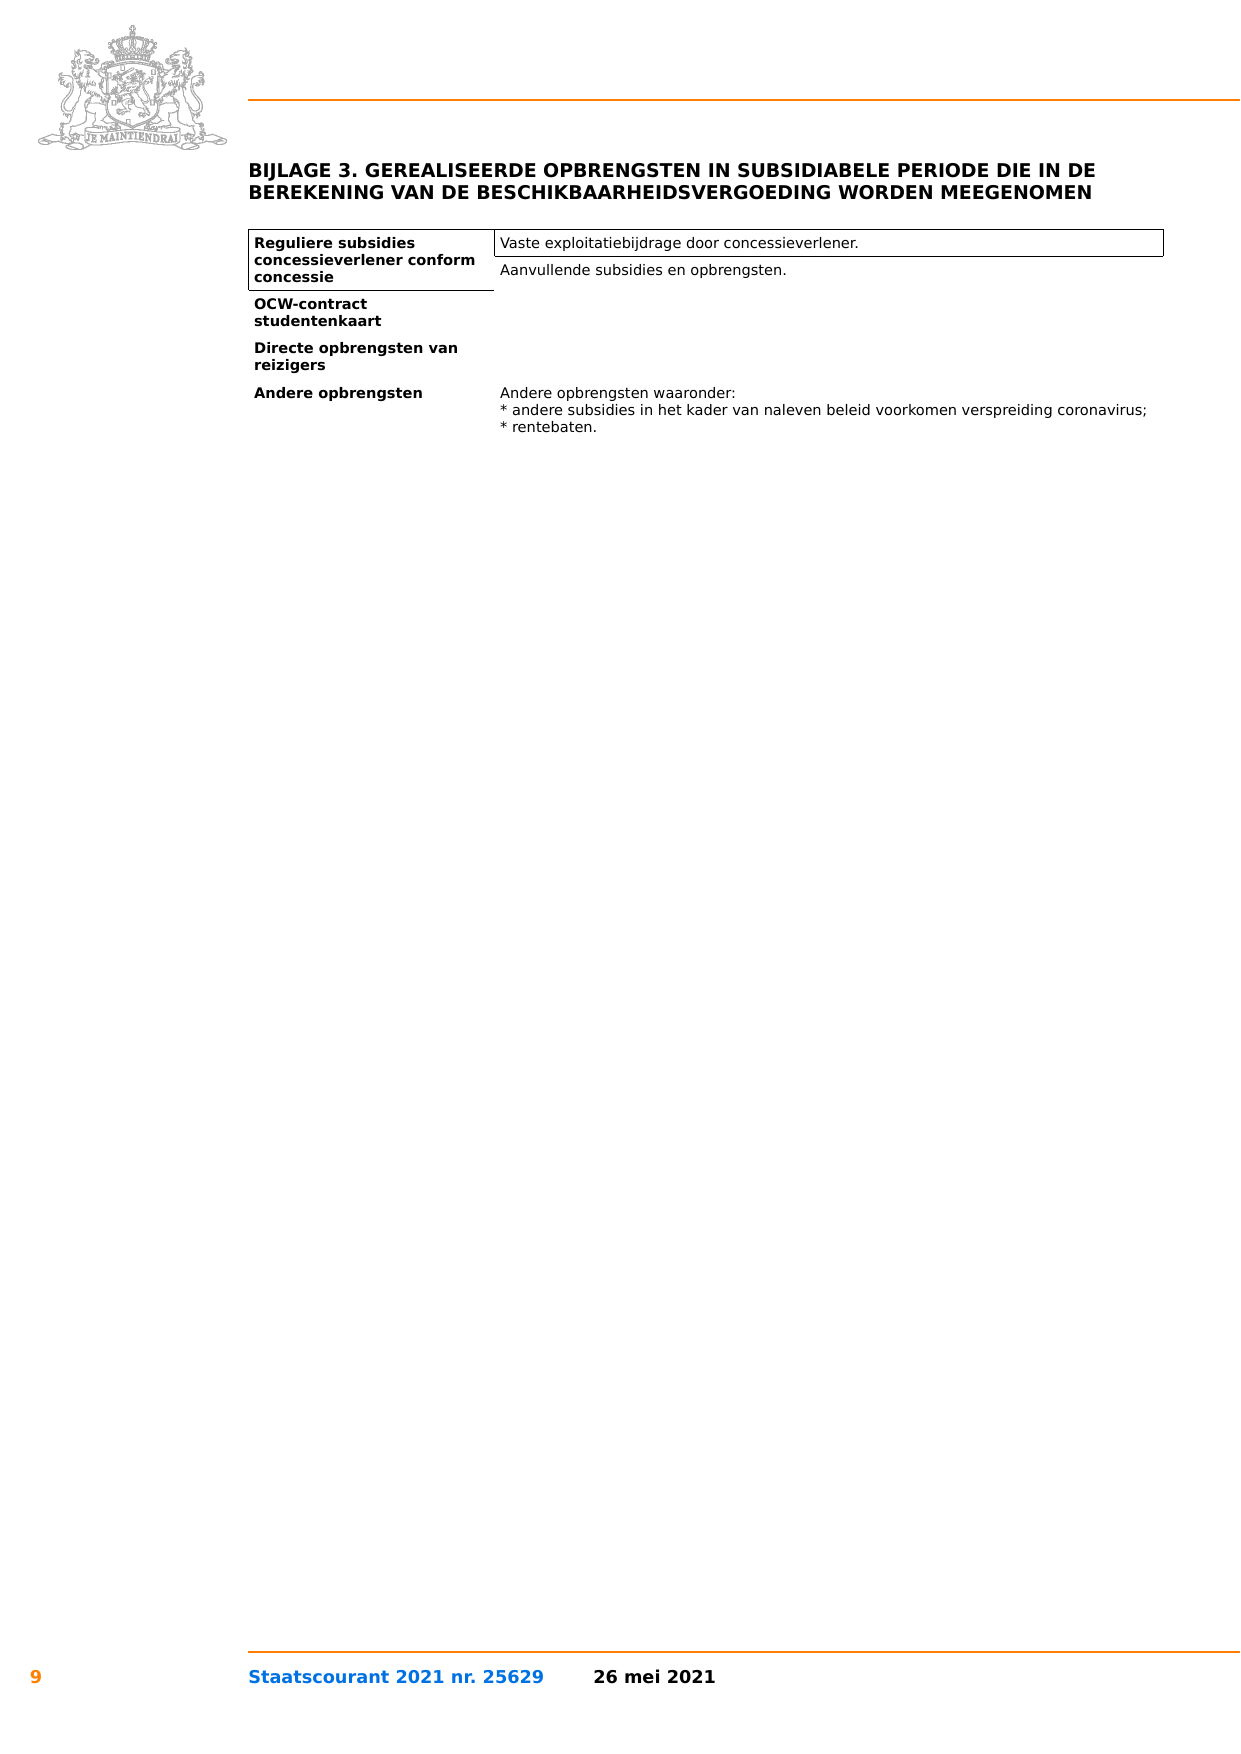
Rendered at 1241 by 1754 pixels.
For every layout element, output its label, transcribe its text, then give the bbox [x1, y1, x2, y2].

table_cell Andere opbrengsten waaronder: * andere subsidies in het kader van naleven beleid voorkomen verspreiding coronavirus; * rentebaten. [495, 380, 1163, 440]
table_cell [495, 336, 1163, 379]
table_header Reguliere subsidies concessieverlener conform concessie [249, 230, 494, 290]
table_cell Aanvullende subsidies en opbrengsten. [495, 257, 1163, 290]
table_cell Directe opbrengsten van reizigers [249, 336, 494, 379]
table_cell OCW-contract studentenkaart [249, 291, 494, 334]
subtitle BIJLAGE 3. GEREALISEERDE OPBRENGSTEN IN SUBSIDIABELE PERIODE DIE IN DE BEREKENING VAN DE BESCHIKBAARHEIDSVERGOEDING WORDEN MEEGENOMEN [248, 160, 1163, 204]
picture [38, 25, 227, 150]
table_header Vaste exploitatiebijdrage door concessieverlener. [495, 230, 1163, 256]
table_cell [495, 291, 1163, 334]
table_cell Andere opbrengsten [249, 380, 494, 440]
